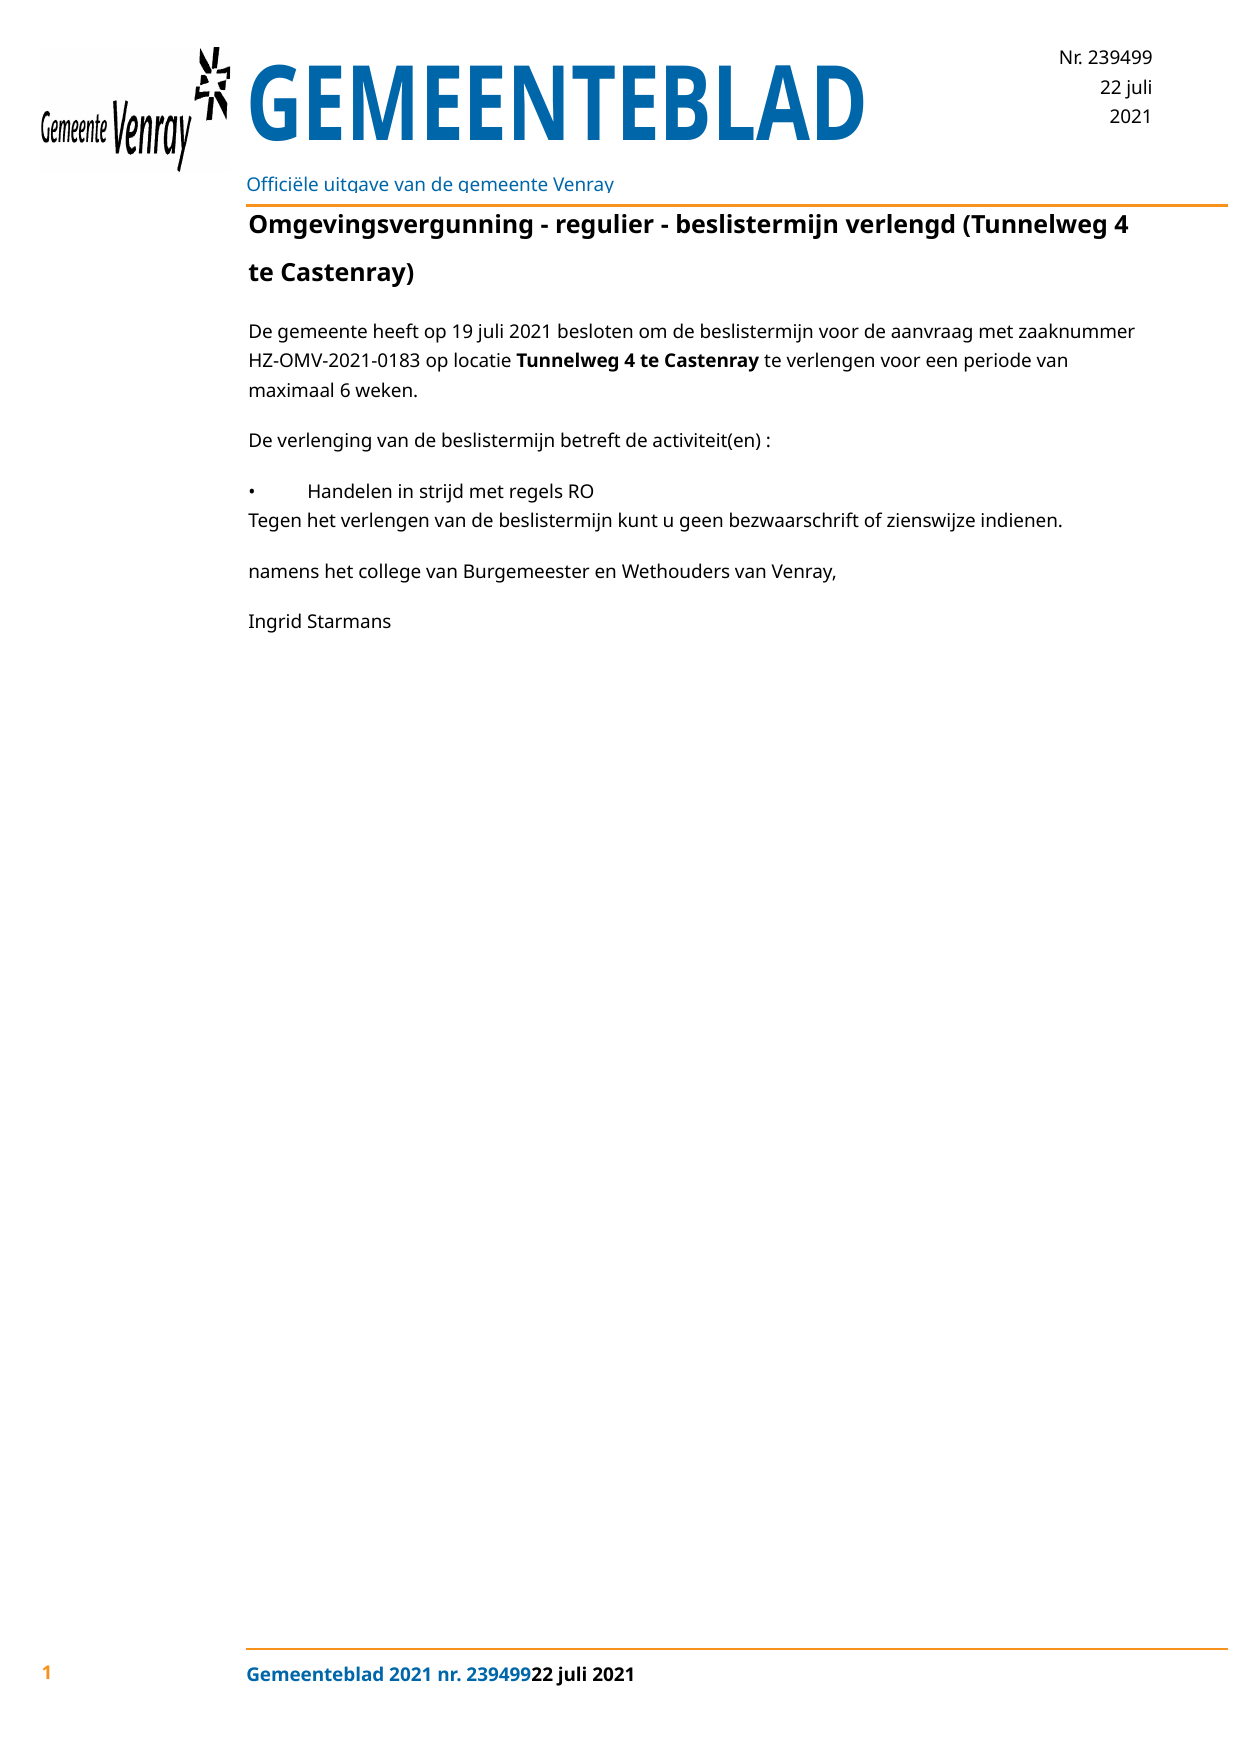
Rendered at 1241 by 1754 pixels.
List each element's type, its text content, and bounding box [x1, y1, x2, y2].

text Ingrid Starmans [248, 608, 1152, 634]
list Handelen in strijd met regels RO [248, 478, 1152, 504]
picture [41, 47, 231, 172]
text De verlenging van de beslistermijn betreft de activiteit(en) : [248, 427, 1152, 453]
text Tegen het verlengen van de beslistermijn kunt u geen bezwaarschrift of zienswijze indienen. [248, 507, 1152, 533]
text De gemeente heeft op 19 juli 2021 besloten om de beslistermijn voor de aanvraag met zaaknummer HZ-OMV-2021-0183 op locatie Tunnelweg 4 te Castenray te verlengen voor een periode van maximaal 6 weken. [248, 318, 1152, 403]
text namens het college van Burgemeester en Wethouders van Venray, [248, 558, 1152, 584]
text Omgevingsvergunning - regulier - beslistermijn verlengd (Tunnelweg 4 te Castenray) [248, 207, 1152, 288]
